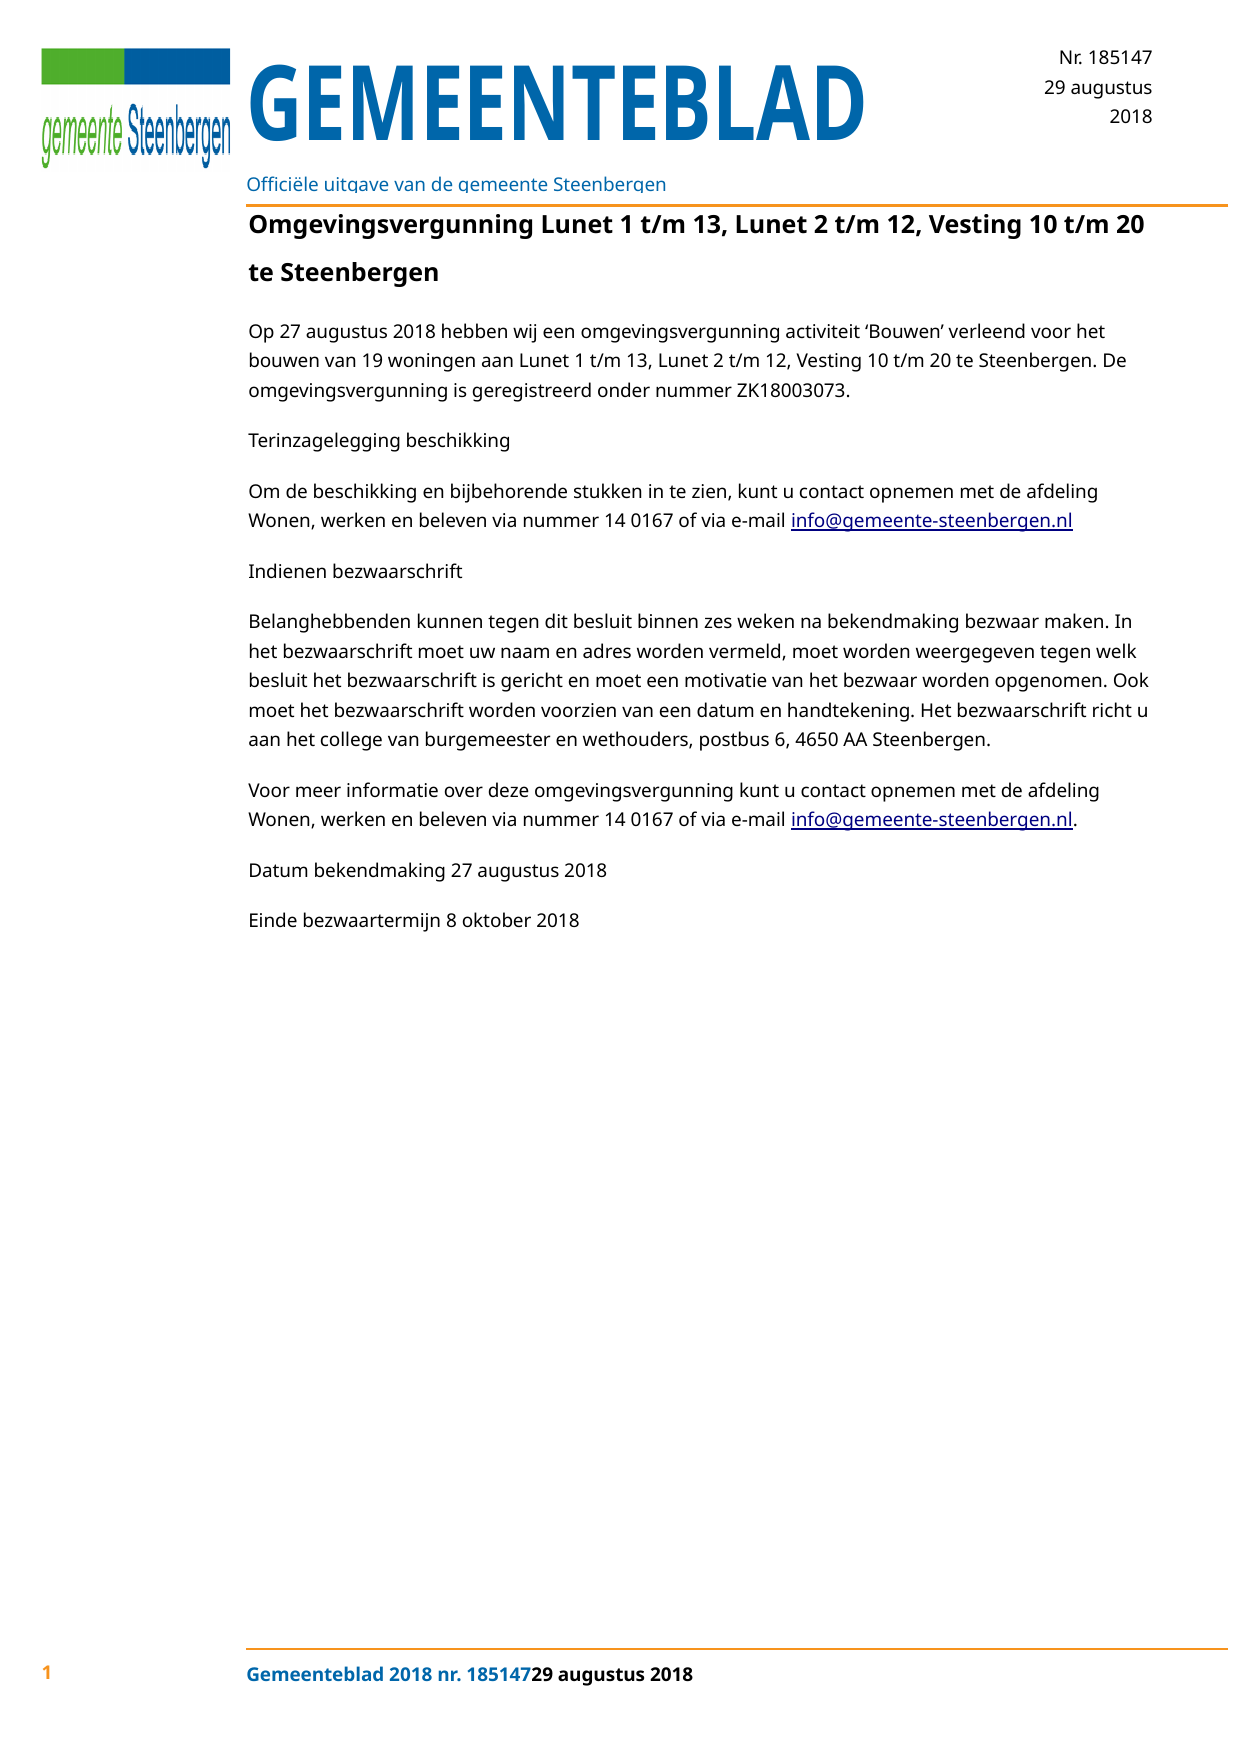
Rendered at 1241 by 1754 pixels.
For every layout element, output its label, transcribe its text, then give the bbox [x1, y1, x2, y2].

text Omgevingsvergunning Lunet 1 t/m 13, Lunet 2 t/m 12, Vesting 10 t/m 20 te Steenbergen [248, 207, 1152, 288]
text Voor meer informatie over deze omgevingsvergunning kunt u contact opnemen met de afdeling Wonen, werken en beleven via nummer 14 0167 of via e-mail info@gemeente-steenbergen.nl. [248, 777, 1152, 832]
picture [41, 47, 231, 172]
text Indienen bezwaarschrift [248, 558, 1152, 584]
text Belanghebbenden kunnen tegen dit besluit binnen zes weken na bekendmaking bezwaar maken. In het bezwaarschrift moet uw naam en adres worden vermeld, moet worden weergegeven tegen welk besluit het bezwaarschrift is gericht en moet een motivatie van het bezwaar worden opgenomen. Ook moet het bezwaarschrift worden voorzien van een datum en handtekening. Het bezwaarschrift richt u aan het college van burgemeester en wethouders, postbus 6, 4650 AA Steenbergen. [248, 608, 1152, 752]
text Terinzagelegging beschikking [248, 427, 1152, 453]
text Einde bezwaartermijn 8 oktober 2018 [248, 907, 1152, 933]
text Om de beschikking en bijbehorende stukken in te zien, kunt u contact opnemen met de afdeling Wonen, werken en beleven via nummer 14 0167 of via e-mail info@gemeente-steenbergen.nl [248, 478, 1152, 533]
text Op 27 augustus 2018 hebben wij een omgevingsvergunning activiteit ‘Bouwen’ verleend voor het bouwen van 19 woningen aan Lunet 1 t/m 13, Lunet 2 t/m 12, Vesting 10 t/m 20 te Steenbergen. De omgevingsvergunning is geregistreerd onder nummer ZK18003073. [248, 318, 1152, 403]
text Datum bekendmaking 27 augustus 2018 [248, 857, 1152, 883]
